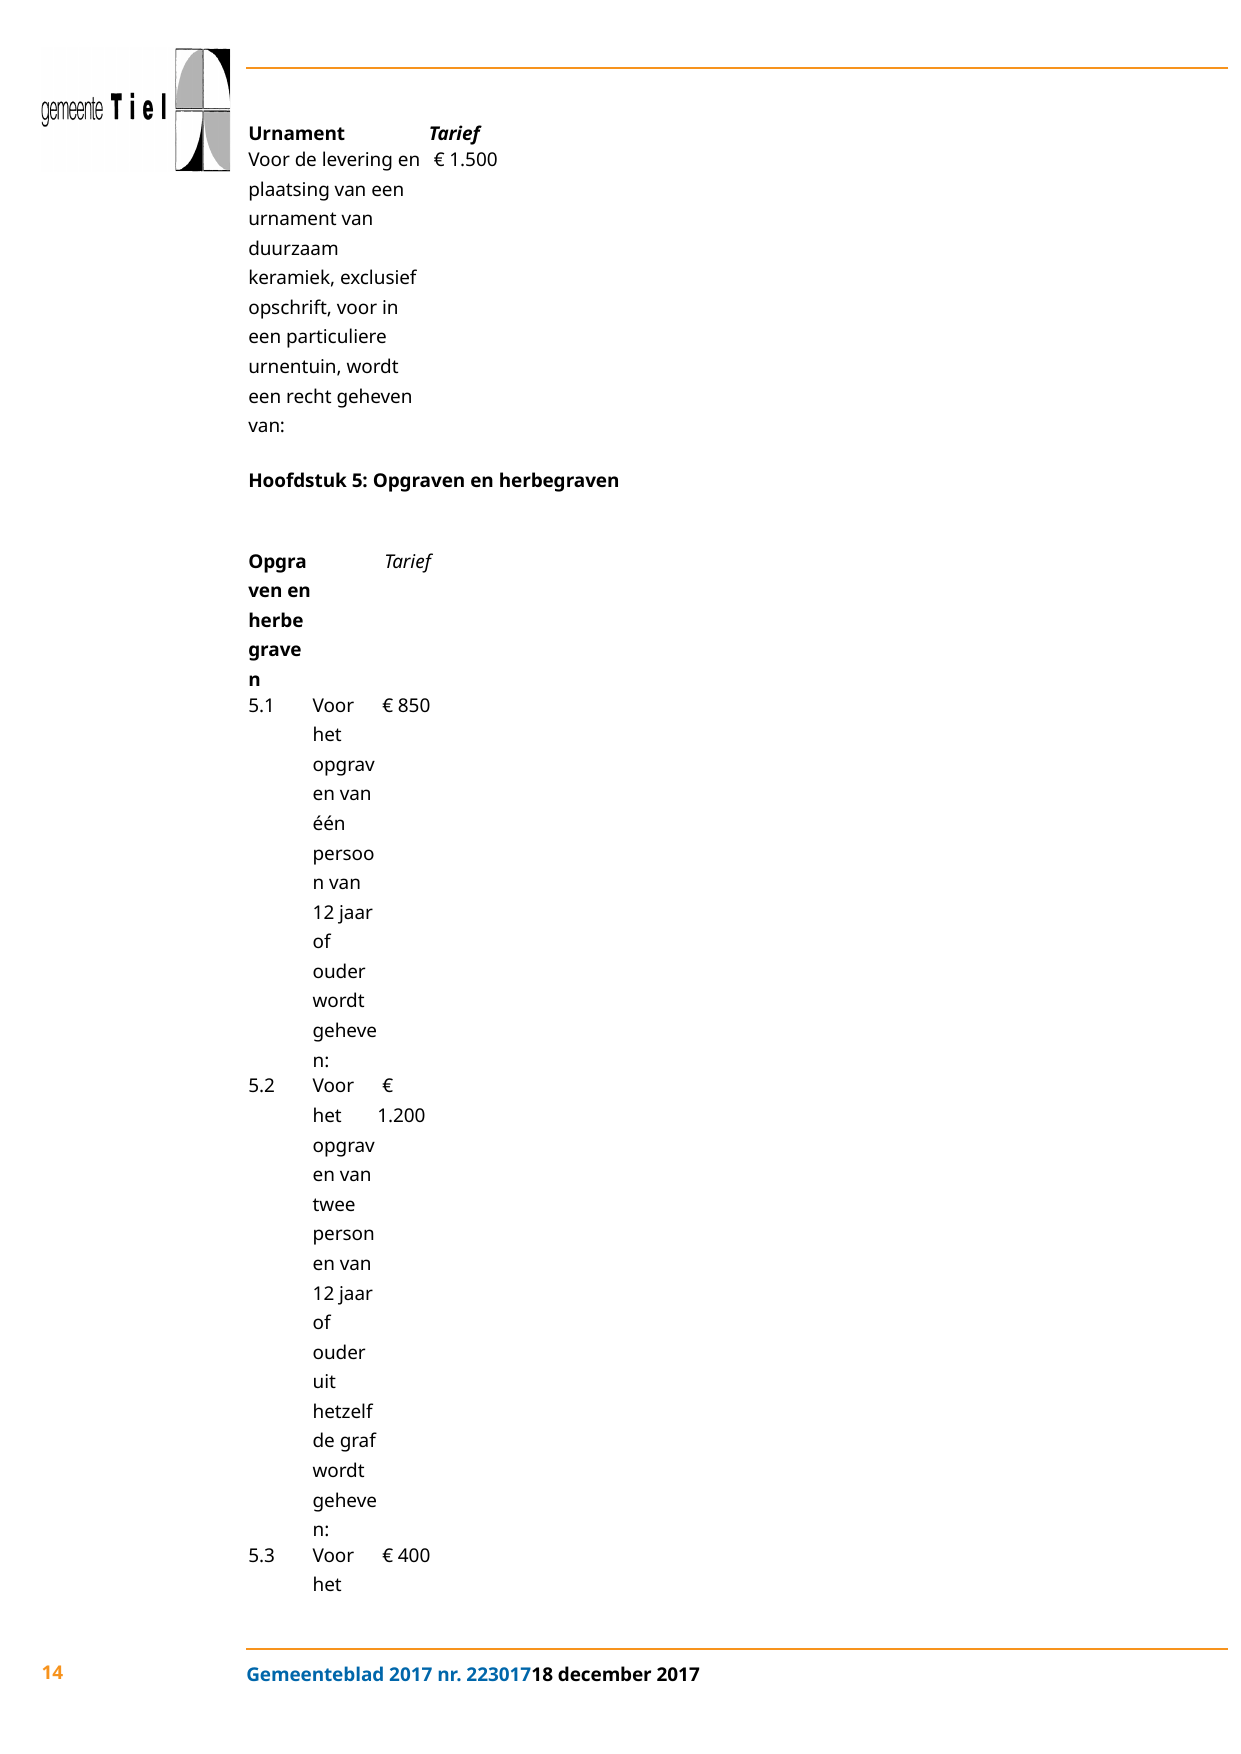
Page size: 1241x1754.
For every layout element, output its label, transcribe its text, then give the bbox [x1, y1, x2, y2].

table_cell € 1.200 [377, 1073, 442, 1542]
table_cell [442, 1073, 506, 1542]
table_cell Hoofdstuk 5: Opgraven en herbegraven [248, 467, 700, 493]
table_header [248, 496, 312, 522]
table_header [248, 442, 700, 467]
table_cell [609, 95, 790, 121]
table_cell [506, 522, 571, 548]
table_cell [442, 522, 506, 548]
table_cell [429, 95, 609, 121]
table_cell [248, 522, 312, 548]
table_cell [313, 522, 377, 548]
table_header [313, 496, 377, 522]
table_cell [506, 1073, 571, 1542]
table_cell 5.2 [248, 1073, 312, 1542]
table_cell [971, 95, 1152, 121]
table_cell [313, 548, 377, 692]
table_cell [571, 522, 635, 548]
table_cell [609, 121, 790, 146]
table_cell Opgraven en herbegraven [248, 548, 312, 692]
table_cell [635, 522, 700, 548]
table_cell [442, 692, 506, 1073]
table_cell Tarief [377, 548, 442, 692]
table_header [700, 442, 1152, 467]
table_cell Urnament [248, 121, 429, 146]
table_cell Voor de levering en plaatsing van een urnament van duurzaam keramiek, exclusief opschrift, voor in een particuliere urnentuin, wordt een recht geheven van: [248, 146, 429, 438]
table_cell [248, 95, 429, 121]
table_cell [442, 1542, 506, 1597]
table_cell 5.3 [248, 1542, 312, 1597]
table_cell [609, 146, 790, 438]
table_cell € 400 [377, 1542, 442, 1597]
table_cell [442, 548, 506, 692]
table_cell [377, 522, 442, 548]
table_cell € 850 [377, 692, 442, 1073]
table_cell € 1.500 [429, 146, 609, 438]
table_cell Voor het opgraven van twee personen van 12 jaar of ouder uit hetzelfde graf wordt geheven: [313, 1073, 377, 1542]
table_cell [506, 692, 571, 1073]
table_cell [506, 548, 571, 692]
table_cell [506, 1542, 571, 1597]
table_cell [790, 95, 971, 121]
table_cell Voor het [313, 1542, 377, 1597]
table_cell 5.1 [248, 692, 312, 1073]
picture [41, 47, 231, 172]
table_header [377, 496, 442, 522]
table_cell Tarief [429, 121, 609, 146]
table_cell Voor het opgraven van één persoon van 12 jaar of ouder wordt geheven: [313, 692, 377, 1073]
